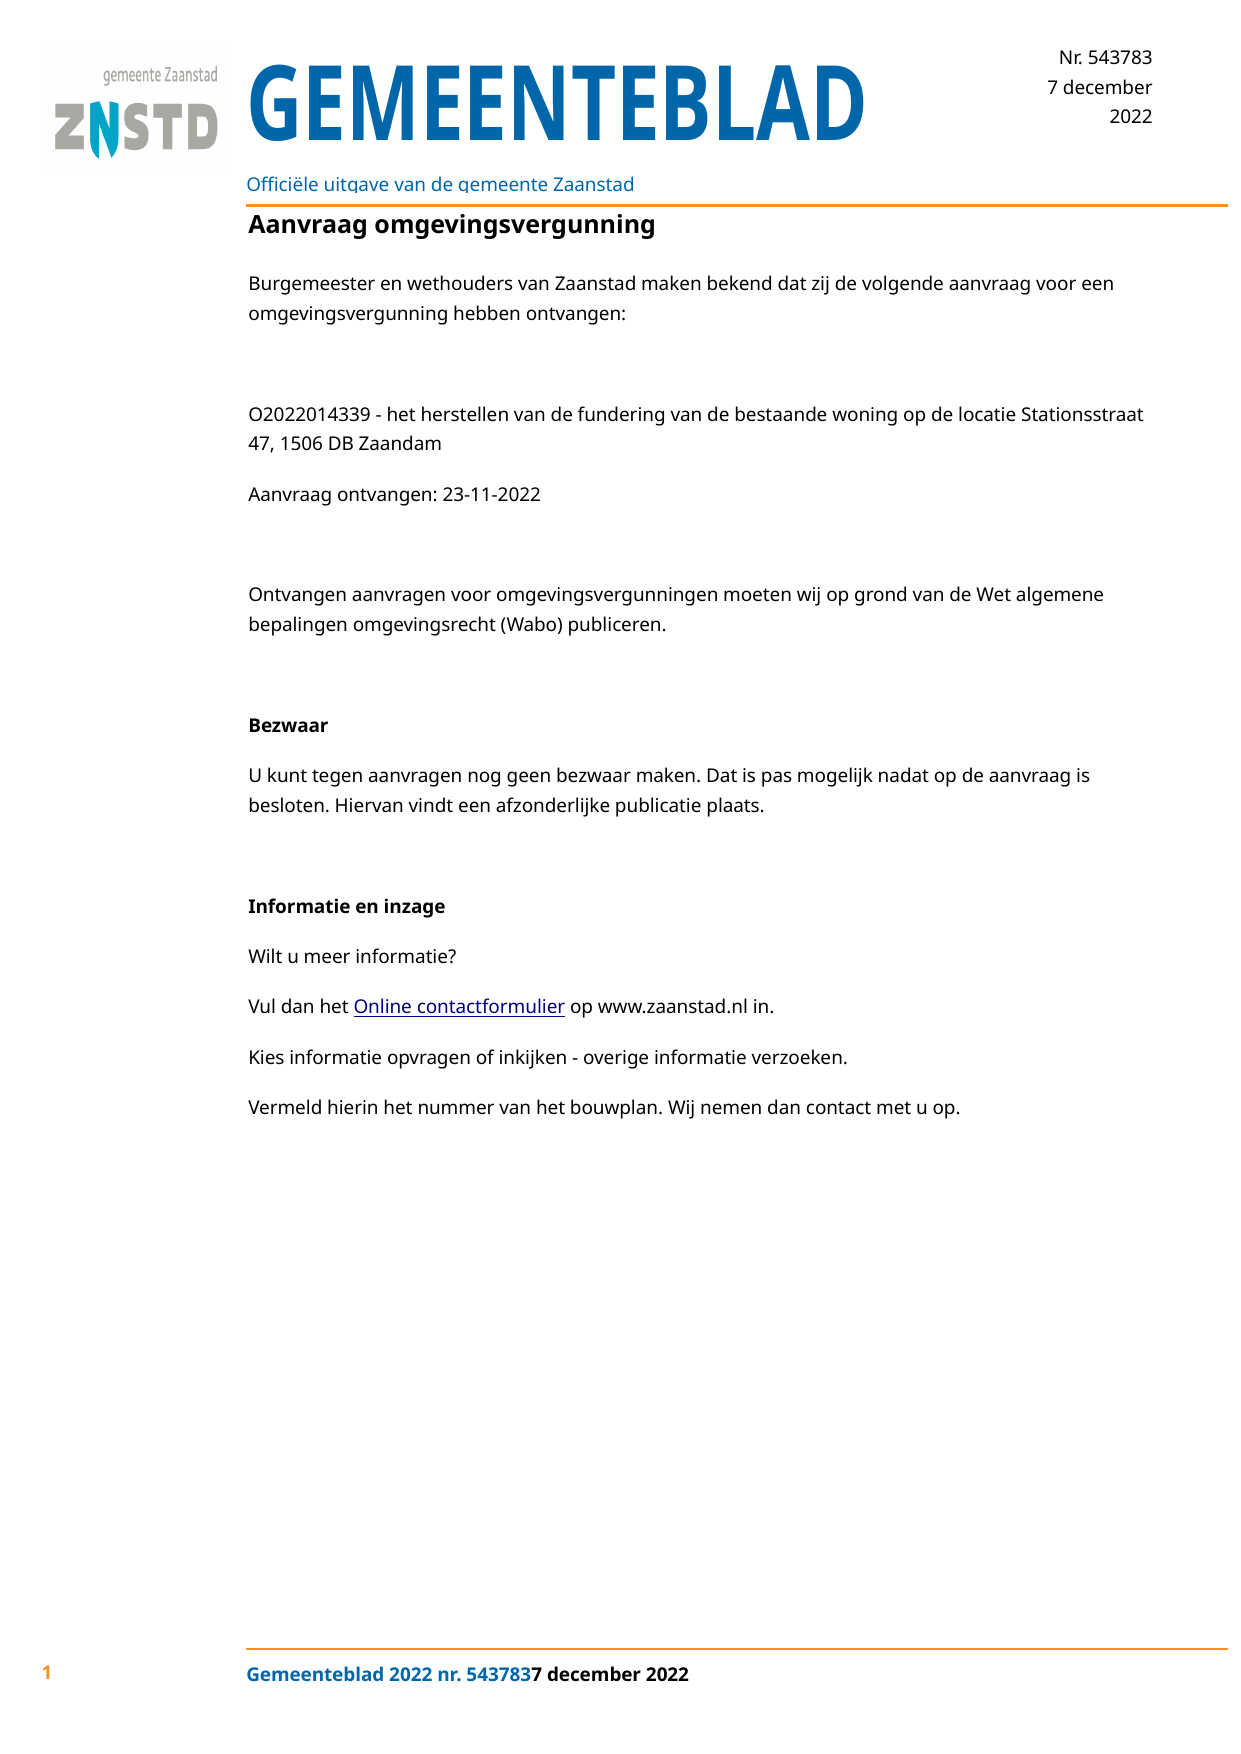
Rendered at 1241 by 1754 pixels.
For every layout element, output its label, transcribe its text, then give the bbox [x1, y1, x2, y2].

text Ontvangen aanvragen voor omgevingsvergunningen moeten wij op grond van de Wet algemene bepalingen omgevingsrecht (Wabo) publiceren. [248, 582, 1152, 637]
text Aanvraag omgevingsvergunning [248, 207, 1152, 241]
text Informatie en inzage [248, 893, 1152, 918]
text U kunt tegen aanvragen nog geen bezwaar maken. Dat is pas mogelijk nadat op de aanvraag is besloten. Hiervan vindt een afzonderlijke publicatie plaats. [248, 762, 1152, 818]
text Kies informatie opvragen of inkijken - overige informatie verzoeken. [248, 1044, 1152, 1070]
text Vermeld hierin het nummer van het bouwplan. Wij nemen dan contact met u op. [248, 1094, 1152, 1120]
text Vul dan het Online contactformulier op www.zaanstad.nl in. [248, 994, 1152, 1019]
text Aanvraag ontvangen: 23-11-2022 [248, 481, 1152, 506]
picture [41, 47, 231, 172]
text O2022014339 - het herstellen van de fundering van de bestaande woning op de locatie Stationsstraat 47, 1506 DB Zaandam [248, 401, 1152, 456]
text Wilt u meer informatie? [248, 943, 1152, 969]
text Bezwaar [248, 712, 1152, 738]
text Burgemeester en wethouders van Zaanstad maken bekend dat zij de volgende aanvraag voor een omgevingsvergunning hebben ontvangen: [248, 270, 1152, 326]
